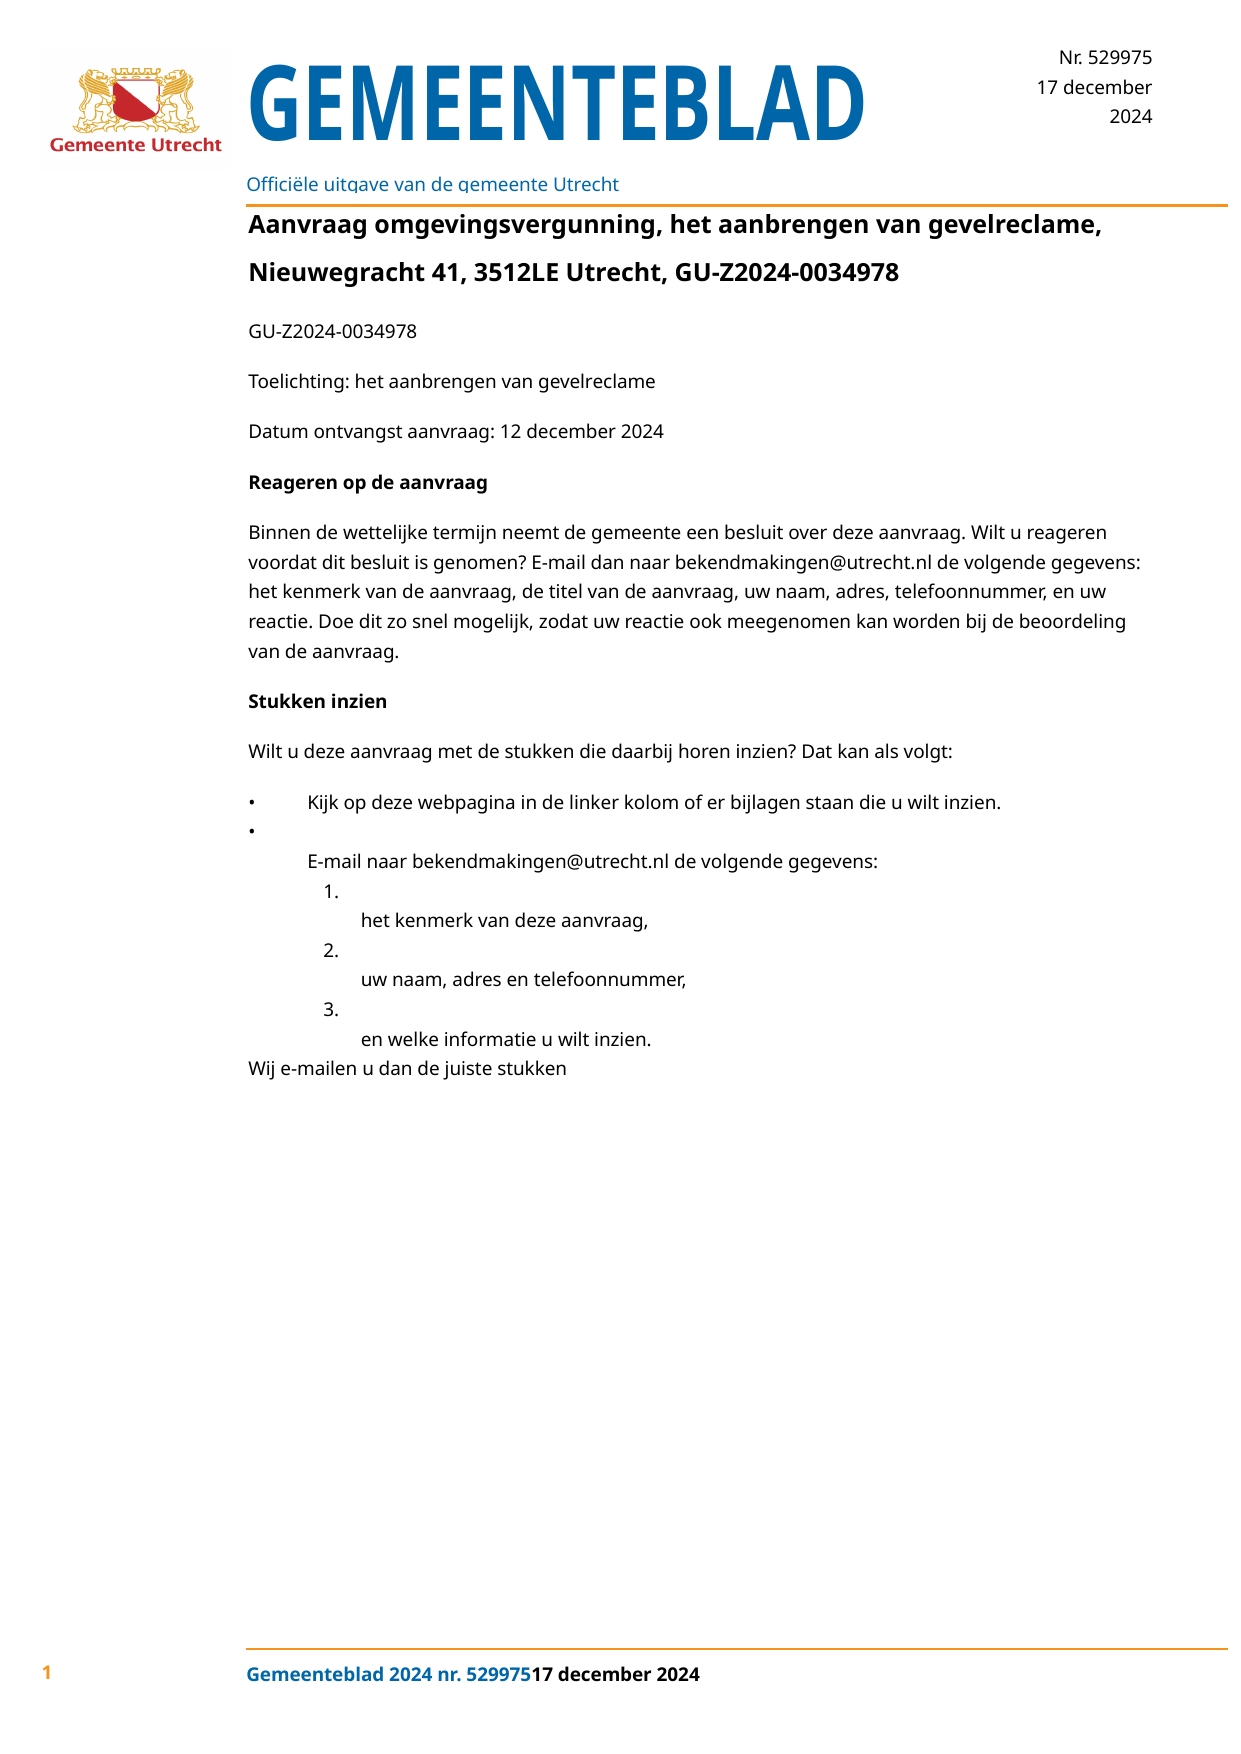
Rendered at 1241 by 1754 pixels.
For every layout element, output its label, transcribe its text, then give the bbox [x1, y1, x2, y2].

list uw naam, adres en telefoonnummer, [323, 967, 1152, 992]
text GU-Z2024-0034978 [248, 318, 1152, 344]
text Datum ontvangst aanvraag: 12 december 2024 [248, 419, 1152, 444]
text Stukken inzien [248, 688, 1152, 714]
list E-mail naar bekendmakingen@utrecht.nl de volgende gegevens: [248, 848, 1152, 874]
list Kijk op deze webpagina in de linker kolom of er bijlagen staan die u wilt inzien. [248, 789, 1152, 815]
picture [41, 47, 231, 172]
text Wilt u deze aanvraag met de stukken die daarbij horen inzien? Dat kan als volgt: [248, 739, 1152, 764]
text Aanvraag omgevingsvergunning, het aanbrengen van gevelreclame, Nieuwegracht 41, 3512LE Utrecht, GU-Z2024-0034978 [248, 207, 1152, 288]
text Wij e-mailen u dan de juiste stukken [248, 1055, 1152, 1081]
text Reageren op de aanvraag [248, 469, 1152, 495]
list het kenmerk van deze aanvraag, [323, 907, 1152, 933]
text Binnen de wettelijke termijn neemt de gemeente een besluit over deze aanvraag. Wilt u reageren voordat dit besluit is genomen? E-mail dan naar bekendmakingen@utrecht.nl de volgende gegevens: het kenmerk van de aanvraag, de titel van de aanvraag, uw naam, adres, telefoonnummer, en uw reactie. Doe dit zo snel mogelijk, zodat uw reactie ook meegenomen kan worden bij de beoordeling van de aanvraag. [248, 519, 1152, 664]
text Toelichting: het aanbrengen van gevelreclame [248, 368, 1152, 394]
list en welke informatie u wilt inzien. [323, 1026, 1152, 1052]
